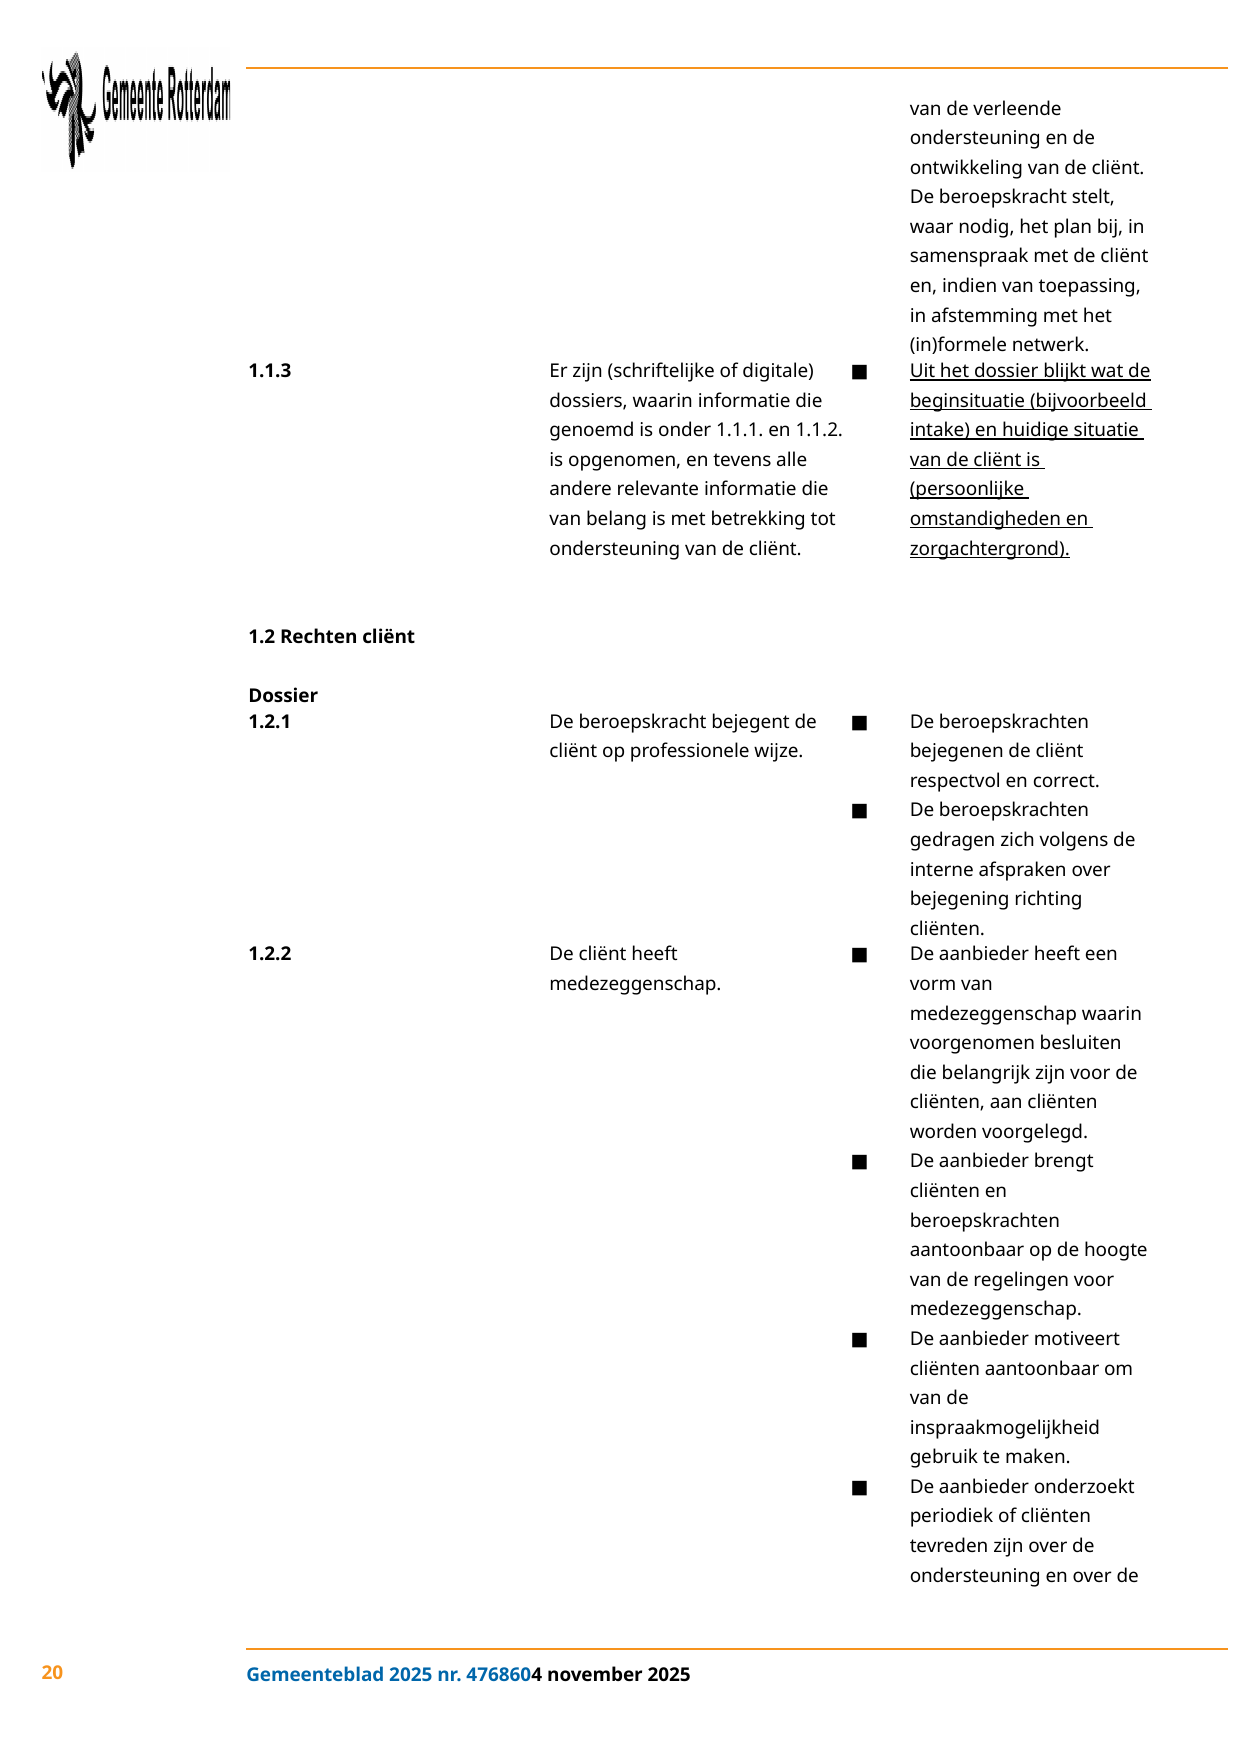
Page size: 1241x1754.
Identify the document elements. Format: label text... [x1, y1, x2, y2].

table_header Dossier [248, 682, 850, 708]
table_header [850, 682, 1152, 708]
text 1.2 Rechten cliënt [248, 623, 1152, 648]
table_cell 1.2.2 [248, 941, 549, 1588]
table_cell Uit het dossier blijkt wat de beginsituatie (bijvoorbeeld intake) en huidige situatie van de cliënt is (persoonlijke omstandigheden en zorgachtergrond). [850, 357, 1152, 560]
picture [41, 47, 231, 172]
table_cell De beroepskracht bejegent de cliënt op professionele wijze. [549, 708, 850, 941]
table_cell [549, 95, 850, 357]
table_cell [248, 95, 549, 357]
table_cell De beroepskrachten bejegenen de cliënt respectvol en correct. De beroepskrachten gedragen zich volgens de interne afspraken over bejegening richting cliënten. [850, 708, 1152, 941]
table_cell van de verleende ondersteuning en de ontwikkeling van de cliënt. De beroepskracht stelt, waar nodig, het plan bij, in samenspraak met de cliënt en, indien van toepassing, in afstemming met het (in)formele netwerk. [850, 95, 1152, 357]
table_cell Er zijn (schriftelijke of digitale) dossiers, waarin informatie die genoemd is onder 1.1.1. en 1.1.2. is opgenomen, en tevens alle andere relevante informatie die van belang is met betrekking tot ondersteuning van de cliënt. [549, 357, 850, 560]
table_cell De aanbieder heeft een vorm van medezeggenschap waarin voorgenomen besluiten die belangrijk zijn voor de cliënten, aan cliënten worden voorgelegd. De aanbieder brengt cliënten en beroepskrachten aantoonbaar op de hoogte van de regelingen voor medezeggenschap. De aanbieder motiveert cliënten aantoonbaar om van de inspraakmogelijkheid gebruik te maken. De aanbieder onderzoekt periodiek of cliënten tevreden zijn over de ondersteuning en over de [850, 941, 1152, 1588]
table_cell 1.2.1 [248, 708, 549, 941]
table_cell 1.1.3 [248, 357, 549, 560]
table_cell De cliënt heeft medezeggenschap. [549, 941, 850, 1588]
